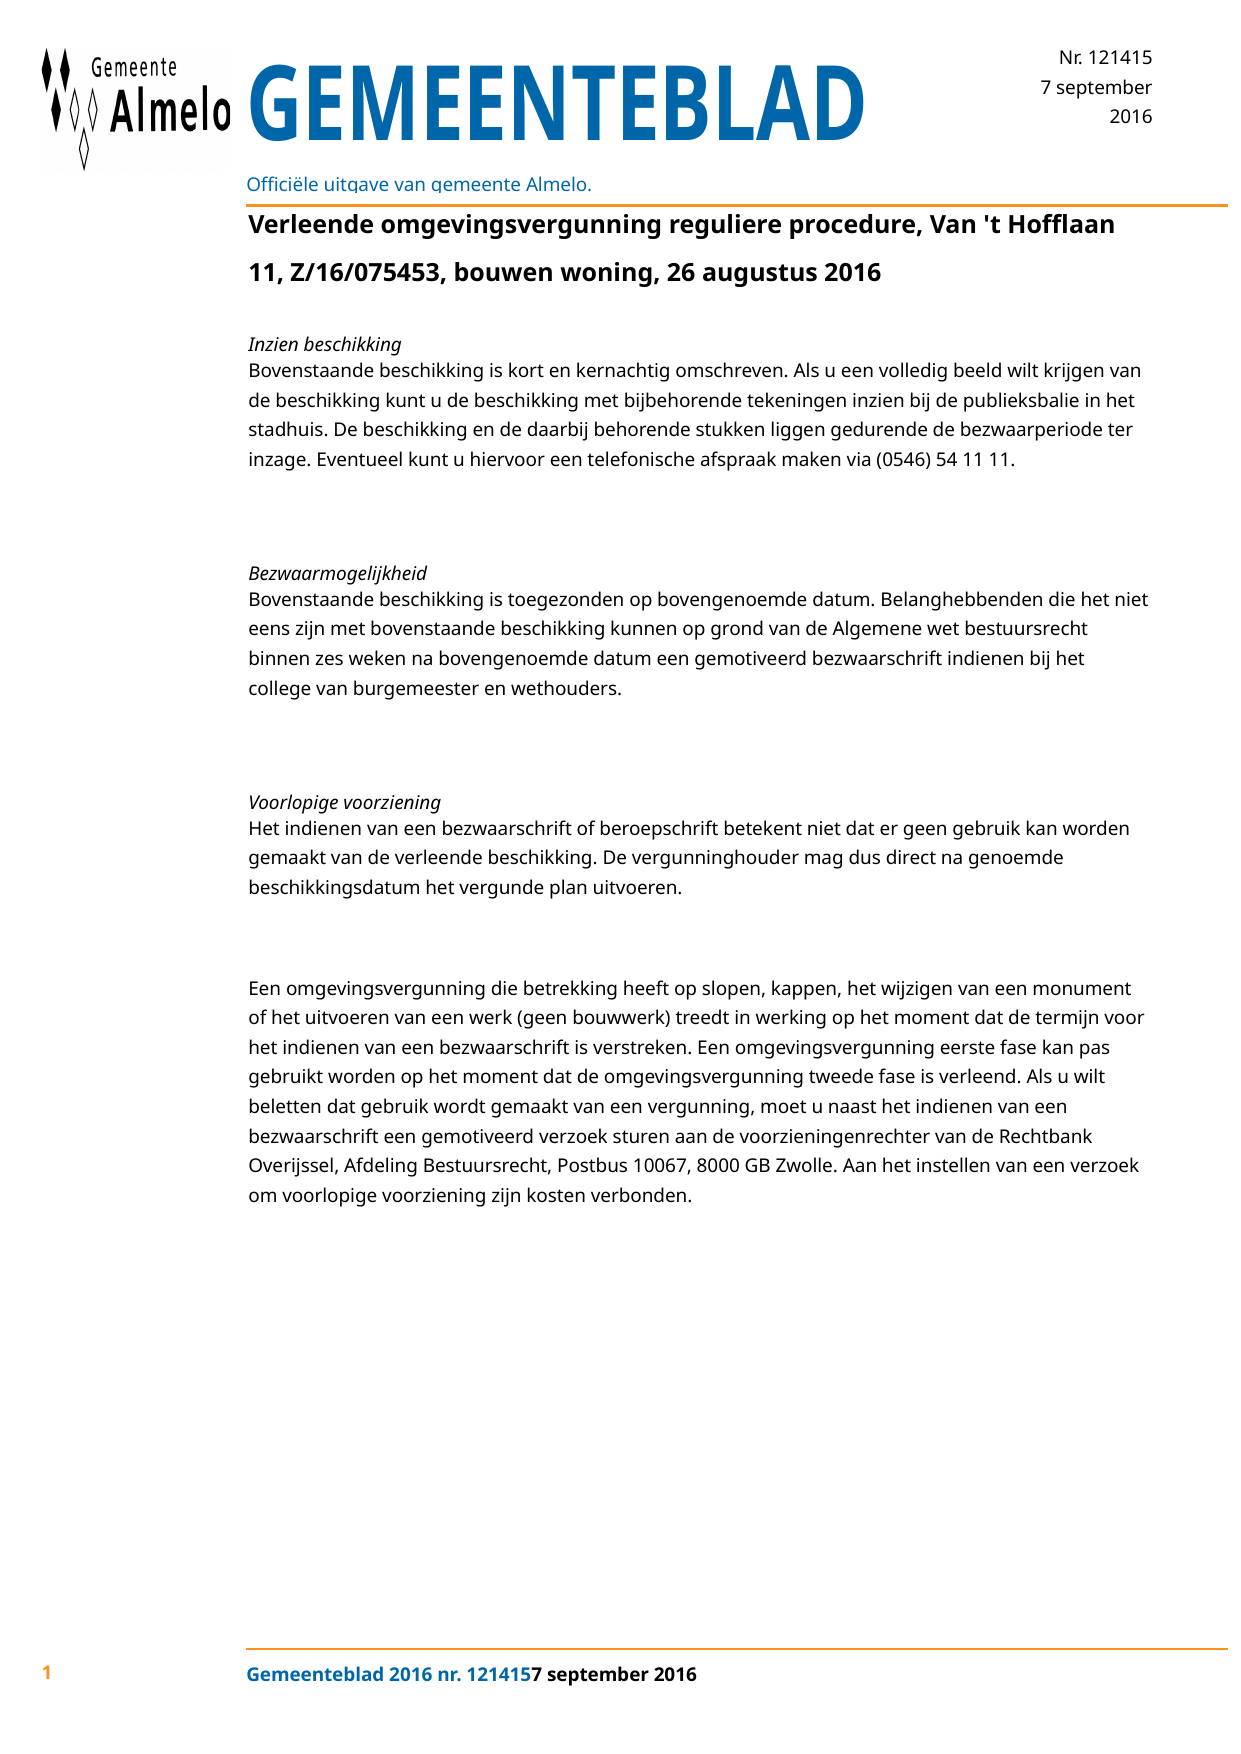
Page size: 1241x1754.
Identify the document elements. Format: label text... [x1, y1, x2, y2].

picture [41, 47, 231, 172]
text Bovenstaande beschikking is kort en kernachtig omschreven. Als u een volledig beeld wilt krijgen van de beschikking kunt u de beschikking met bijbehorende tekeningen inzien bij de publieksbalie in het stadhuis. De beschikking en de daarbij behorende stukken liggen gedurende de bezwaarperiode ter inzage. Eventueel kunt u hiervoor een telefonische afspraak maken via (0546) 54 11 11. [248, 357, 1152, 472]
text Het indienen van een bezwaarschrift of beroepschrift betekent niet dat er geen gebruik kan worden gemaakt van de verleende beschikking. De vergunninghouder mag dus direct na genoemde beschikkingsdatum het vergunde plan uitvoeren. [248, 815, 1152, 900]
text Inzien beschikking [248, 331, 1152, 357]
text Bezwaarmogelijkheid [248, 560, 1152, 586]
text Een omgevingsvergunning die betrekking heeft op slopen, kappen, het wijzigen van een monument of het uitvoeren van een werk (geen bouwwerk) treedt in werking op het moment dat de termijn voor het indienen van een bezwaarschrift is verstreken. Een omgevingsvergunning eerste fase kan pas gebruikt worden op het moment dat de omgevingsvergunning tweede fase is verleend. Als u wilt beletten dat gebruik wordt gemaakt van een vergunning, moet u naast het indienen van een bezwaarschrift een gemotiveerd verzoek sturen aan de voorzieningenrechter van de Rechtbank Overijssel, Afdeling Bestuursrecht, Postbus 10067, 8000 GB Zwolle. Aan het instellen van een verzoek om voorlopige voorziening zijn kosten verbonden. [248, 975, 1152, 1208]
text Bovenstaande beschikking is toegezonden op bovengenoemde datum. Belanghebbenden die het niet eens zijn met bovenstaande beschikking kunnen op grond van de Algemene wet bestuursrecht binnen zes weken na bovengenoemde datum een gemotiveerd bezwaarschrift indienen bij het college van burgemeester en wethouders. [248, 586, 1152, 701]
text Voorlopige voorziening [248, 789, 1152, 815]
text Verleende omgevingsvergunning reguliere procedure, Van 't Hofflaan 11, Z/16/075453, bouwen woning, 26 augustus 2016 [248, 207, 1152, 288]
